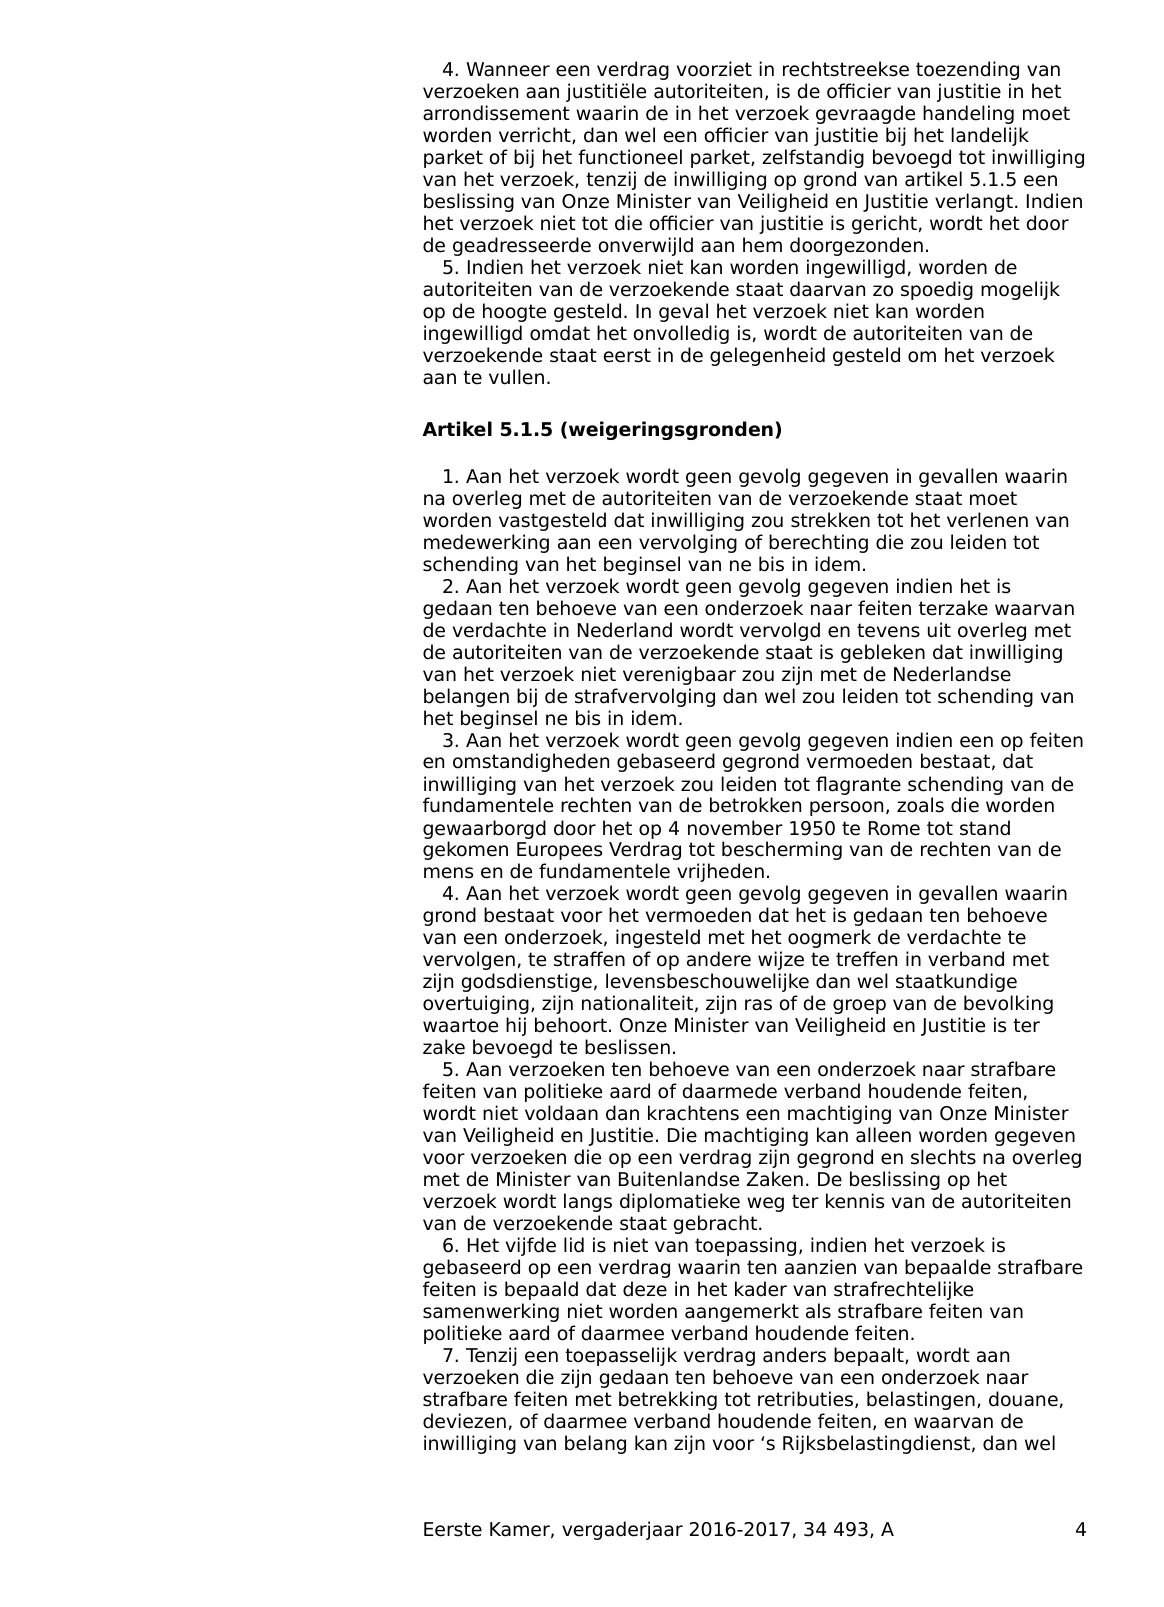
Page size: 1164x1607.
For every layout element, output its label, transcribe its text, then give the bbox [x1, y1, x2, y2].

text 5. Aan verzoeken ten behoeve van een onderzoek naar strafbare feiten van politieke aard of daarmede verband houdende feiten, wordt niet voldaan dan krachtens een machtiging van Onze Minister van Veiligheid en Justitie. Die machtiging kan alleen worden gegeven voor verzoeken die op een verdrag zijn gegrond en slechts na overleg met de Minister van Buitenlandse Zaken. De beslissing op het verzoek wordt langs diplomatieke weg ter kennis van de autoriteiten van de verzoekende staat gebracht. [422, 1059, 1087, 1235]
text 4. Wanneer een verdrag voorziet in rechtstreekse toezending van verzoeken aan justitiële autoriteiten, is de officier van justitie in het arrondissement waarin de in het verzoek gevraagde handeling moet worden verricht, dan wel een officier van justitie bij het landelijk parket of bij het functioneel parket, zelfstandig bevoegd tot inwilliging van het verzoek, tenzij de inwilliging op grond van artikel 5.1.5 een beslissing van Onze Minister van Veiligheid en Justitie verlangt. Indien het verzoek niet tot die officier van justitie is gericht, wordt het door de geadresseerde onverwijld aan hem doorgezonden. [422, 59, 1087, 257]
text 1. Aan het verzoek wordt geen gevolg gegeven in gevallen waarin na overleg met de autoriteiten van de verzoekende staat moet worden vastgesteld dat inwilliging zou strekken tot het verlenen van medewerking aan een vervolging of berechting die zou leiden tot schending van het beginsel van ne bis in idem. [422, 466, 1087, 576]
text 6. Het vijfde lid is niet van toepassing, indien het verzoek is gebaseerd op een verdrag waarin ten aanzien van bepaalde strafbare feiten is bepaald dat deze in het kader van strafrechtelijke samenwerking niet worden aangemerkt als strafbare feiten van politieke aard of daarmee verband houdende feiten. [422, 1235, 1087, 1345]
subtitle Artikel 5.1.5 (weigeringsgronden) [422, 419, 1087, 441]
text 3. Aan het verzoek wordt geen gevolg gegeven indien een op feiten en omstandigheden gebaseerd gegrond vermoeden bestaat, dat inwilliging van het verzoek zou leiden tot flagrante schending van de fundamentele rechten van de betrokken persoon, zoals die worden gewaarborgd door het op 4 november 1950 te Rome tot stand gekomen Europees Verdrag tot bescherming van de rechten van de mens en de fundamentele vrijheden. [422, 729, 1087, 883]
text 4. Aan het verzoek wordt geen gevolg gegeven in gevallen waarin grond bestaat voor het vermoeden dat het is gedaan ten behoeve van een onderzoek, ingesteld met het oogmerk de verdachte te vervolgen, te straffen of op andere wijze te treffen in verband met zijn godsdienstige, levensbeschouwelijke dan wel staatkundige overtuiging, zijn nationaliteit, zijn ras of de groep van de bevolking waartoe hij behoort. Onze Minister van Veiligheid en Justitie is ter zake bevoegd te beslissen. [422, 883, 1087, 1059]
text 7. Tenzij een toepasselijk verdrag anders bepaalt, wordt aan verzoeken die zijn gedaan ten behoeve van een onderzoek naar strafbare feiten met betrekking tot retributies, belastingen, douane, deviezen, of daarmee verband houdende feiten, en waarvan de inwilliging van belang kan zijn voor ‘s Rijksbelastingdienst, dan wel [422, 1345, 1087, 1455]
text 2. Aan het verzoek wordt geen gevolg gegeven indien het is gedaan ten behoeve van een onderzoek naar feiten terzake waarvan de verdachte in Nederland wordt vervolgd en tevens uit overleg met de autoriteiten van de verzoekende staat is gebleken dat inwilliging van het verzoek niet verenigbaar zou zijn met de Nederlandse belangen bij de strafvervolging dan wel zou leiden tot schending van het beginsel ne bis in idem. [422, 576, 1087, 729]
text 5. Indien het verzoek niet kan worden ingewilligd, worden de autoriteiten van de verzoekende staat daarvan zo spoedig mogelijk op de hoogte gesteld. In geval het verzoek niet kan worden ingewilligd omdat het onvolledig is, wordt de autoriteiten van de verzoekende staat eerst in de gelegenheid gesteld om het verzoek aan te vullen. [422, 257, 1087, 389]
